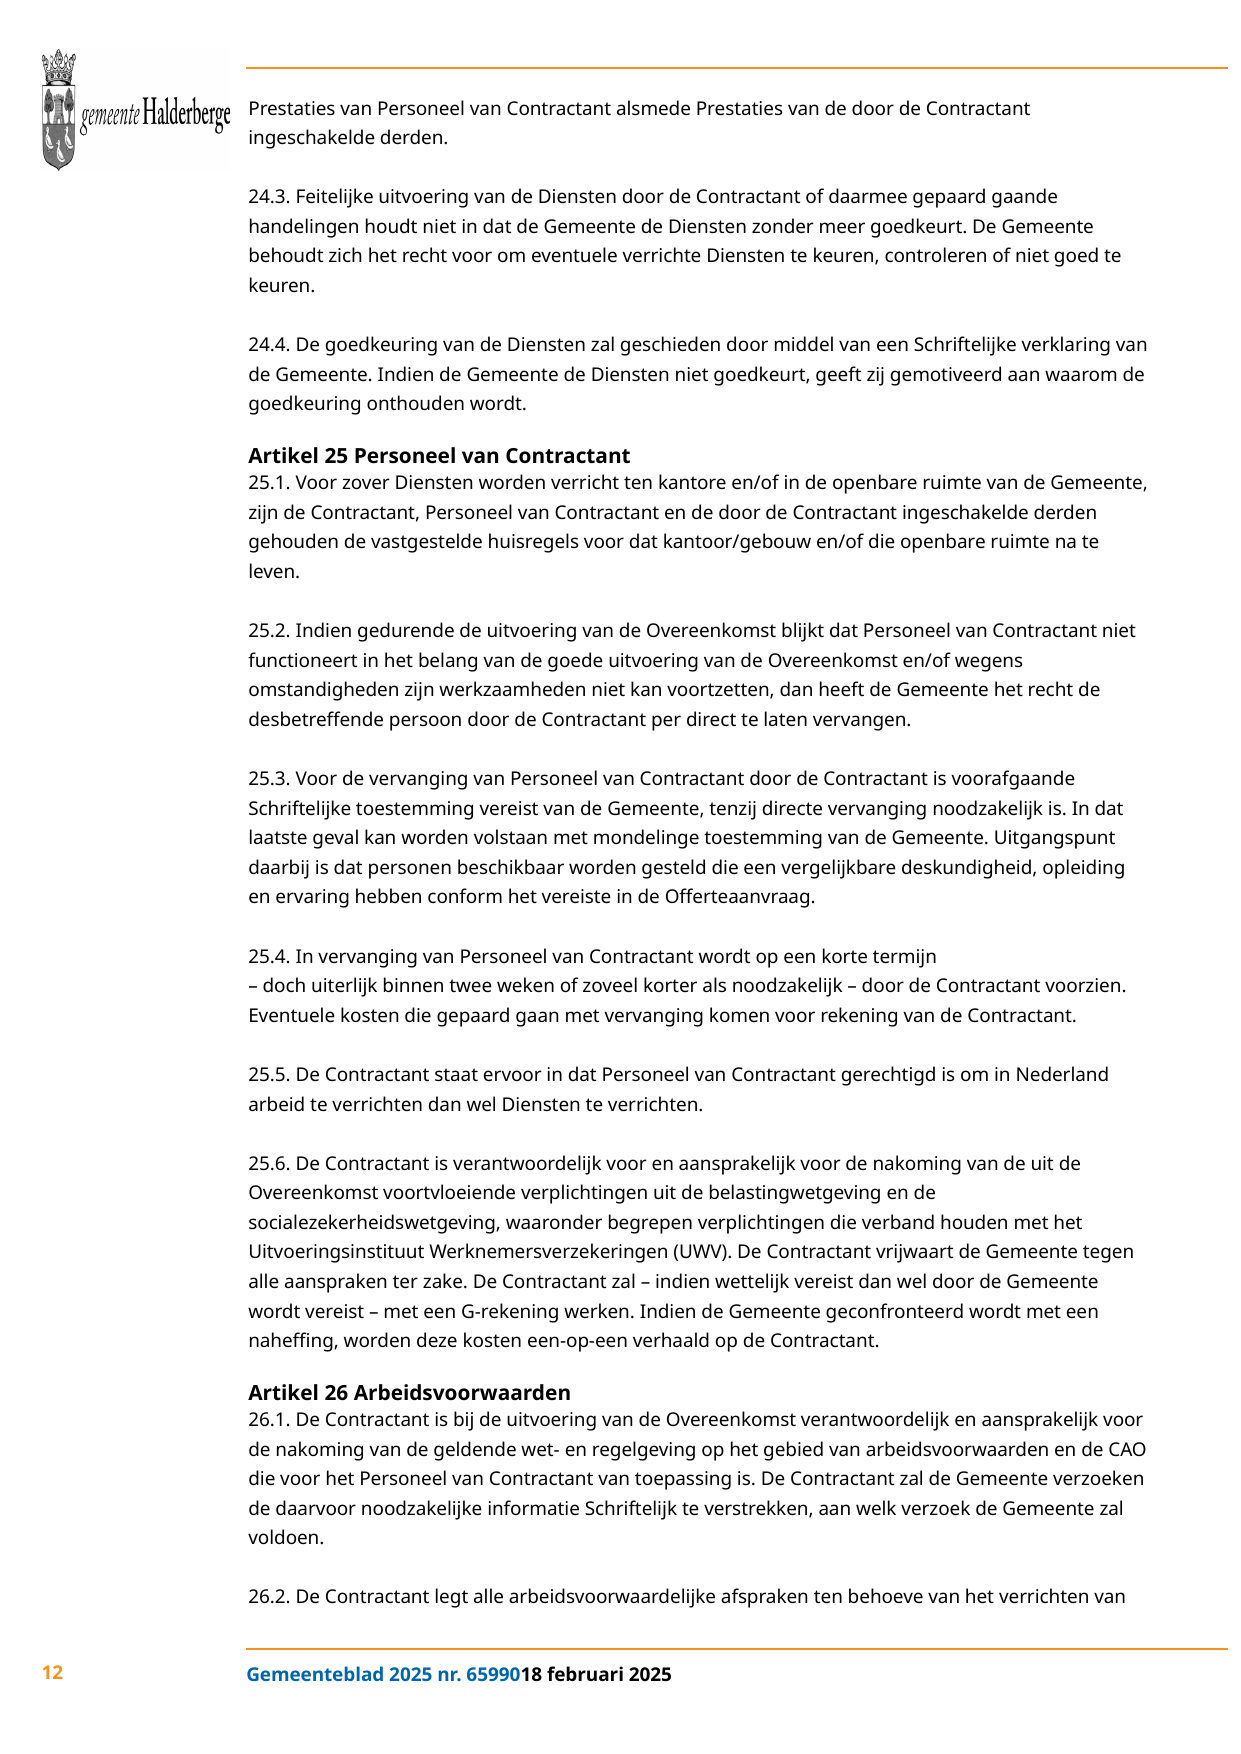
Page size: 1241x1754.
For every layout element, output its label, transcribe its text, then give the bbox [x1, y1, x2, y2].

text 25.2. Indien gedurende de uitvoering van de Overeenkomst blijkt dat Personeel van Contractant niet functioneert in het belang van de goede uitvoering van de Overeenkomst en/of wegens omstandigheden zijn werkzaamheden niet kan voortzetten, dan heeft de Gemeente het recht de desbetreffende persoon door de Contractant per direct te laten vervangen. [248, 617, 1152, 732]
text 26.1. De Contractant is bij de uitvoering van de Overeenkomst verantwoordelijk en aansprakelijk voor de nakoming van de geldende wet- en regelgeving op het gebied van arbeidsvoorwaarden en de CAO die voor het Personeel van Contractant van toepassing is. De Contractant zal de Gemeente verzoeken de daarvoor noodzakelijke informatie Schriftelijk te verstrekken, aan welk verzoek de Gemeente zal voldoen. [248, 1406, 1152, 1550]
text – doch uiterlijk binnen twee weken of zoveel korter als noodzakelijk – door de Contractant voorzien. Eventuele kosten die gepaard gaan met vervanging komen voor rekening van de Contractant. [248, 972, 1152, 1028]
picture [41, 47, 231, 172]
text 25.3. Voor de vervanging van Personeel van Contractant door de Contractant is voorafgaande Schriftelijke toestemming vereist van de Gemeente, tenzij directe vervanging noodzakelijk is. In dat laatste geval kan worden volstaan met mondelinge toestemming van de Gemeente. Uitgangspunt daarbij is dat personen beschikbaar worden gesteld die een vergelijkbare deskundigheid, opleiding en ervaring hebben conform het vereiste in de Offerteaanvraag. [248, 765, 1152, 909]
text 26.2. De Contractant legt alle arbeidsvoorwaardelijke afspraken ten behoeve van het verrichten van [248, 1584, 1152, 1609]
text 25.6. De Contractant is verantwoordelijk voor en aansprakelijk voor de nakoming van de uit de Overeenkomst voortvloeiende verplichtingen uit de belastingwetgeving en de socialezekerheidswetgeving, waaronder begrepen verplichtingen die verband houden met het Uitvoeringsinstituut Werknemersverzekeringen (UWV). De Contractant vrijwaart de Gemeente tegen alle aanspraken ter zake. De Contractant zal – indien wettelijk vereist dan wel door de Gemeente wordt vereist – met een G-rekening werken. Indien de Gemeente geconfronteerd wordt met een naheffing, worden deze kosten een-op-een verhaald op de Contractant. [248, 1150, 1152, 1353]
text 24.4. De goedkeuring van de Diensten zal geschieden door middel van een Schriftelijke verklaring van de Gemeente. Indien de Gemeente de Diensten niet goedkeurt, geeft zij gemotiveerd aan waarom de goedkeuring onthouden wordt. [248, 331, 1152, 416]
text 25.4. In vervanging van Personeel van Contractant wordt op een korte termijn [248, 943, 1152, 968]
text 25.1. Voor zover Diensten worden verricht ten kantore en/of in de openbare ruimte van de Gemeente, zijn de Contractant, Personeel van Contractant en de door de Contractant ingeschakelde derden gehouden de vastgestelde huisregels voor dat kantoor/gebouw en/of die openbare ruimte na te leven. [248, 469, 1152, 584]
text Artikel 25 Personeel van Contractant [248, 441, 1152, 469]
text 25.5. De Contractant staat ervoor in dat Personeel van Contractant gerechtigd is om in Nederland arbeid te verrichten dan wel Diensten te verrichten. [248, 1061, 1152, 1116]
text Artikel 26 Arbeidsvoorwaarden [248, 1378, 1152, 1406]
text 24.3. Feitelijke uitvoering van de Diensten door de Contractant of daarmee gepaard gaande handelingen houdt niet in dat de Gemeente de Diensten zonder meer goedkeurt. De Gemeente behoudt zich het recht voor om eventuele verrichte Diensten te keuren, controleren of niet goed te keuren. [248, 183, 1152, 298]
text Prestaties van Personeel van Contractant alsmede Prestaties van de door de Contractant ingeschakelde derden. [248, 95, 1152, 150]
